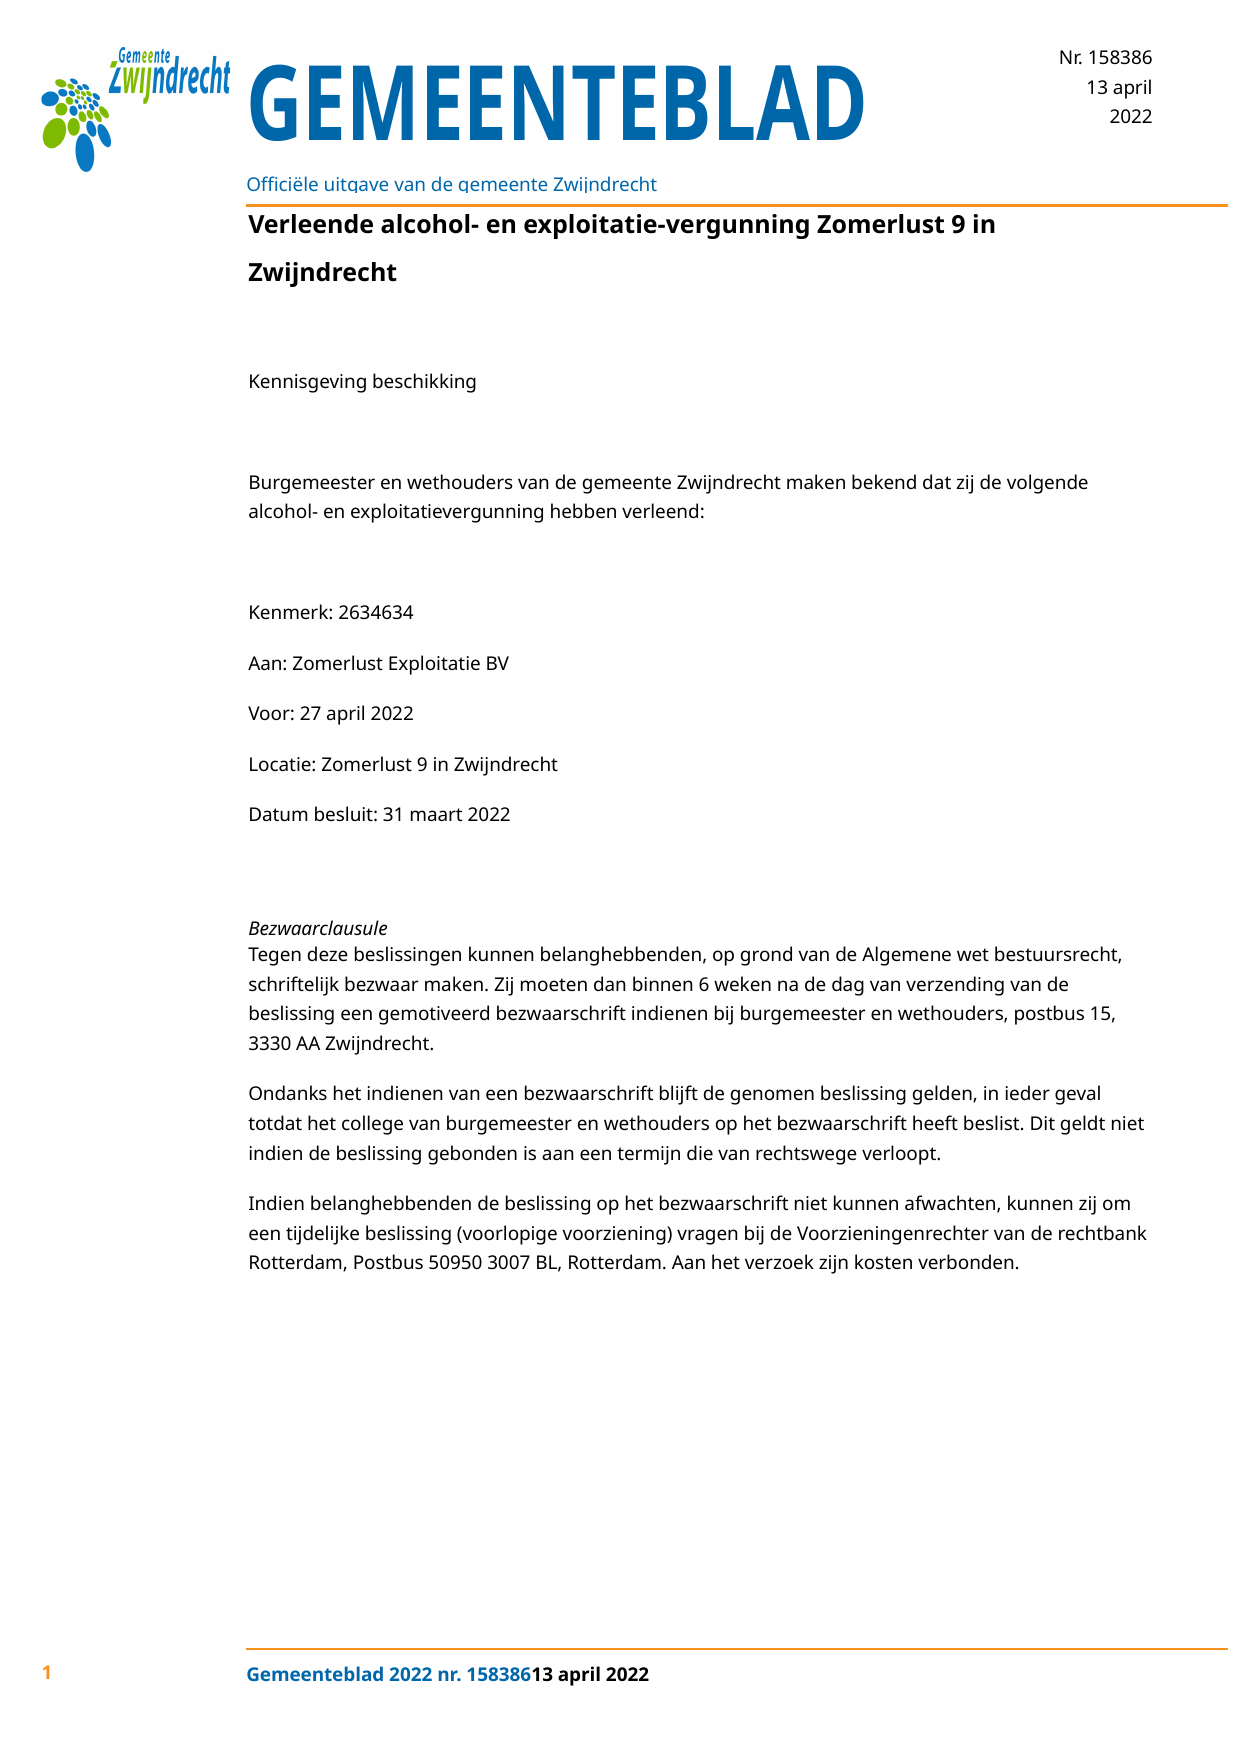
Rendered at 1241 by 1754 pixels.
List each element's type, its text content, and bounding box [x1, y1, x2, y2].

text Kenmerk: 2634634 [248, 599, 1152, 625]
text Verleende alcohol- en exploitatie-vergunning Zomerlust 9 in Zwijndrecht [248, 207, 1152, 288]
text Aan: Zomerlust Exploitatie BV [248, 650, 1152, 676]
text Kennisgeving beschikking [248, 368, 1152, 394]
text Tegen deze beslissingen kunnen belanghebbenden, op grond van de Algemene wet bestuursrecht, schriftelijk bezwaar maken. Zij moeten dan binnen 6 weken na de dag van verzending van de beslissing een gemotiveerd bezwaarschrift indienen bij burgemeester en wethouders, postbus 15, 3330 AA Zwijndrecht. [248, 941, 1152, 1056]
text Datum besluit: 31 maart 2022 [248, 801, 1152, 827]
text Ondanks het indienen van een bezwaarschrift blijft de genomen beslissing gelden, in ieder geval totdat het college van burgemeester en wethouders op het bezwaarschrift heeft beslist. Dit geldt niet indien de beslissing gebonden is aan een termijn die van rechtswege verloopt. [248, 1081, 1152, 1165]
picture [41, 47, 231, 172]
text Voor: 27 april 2022 [248, 700, 1152, 726]
text Indien belanghebbenden de beslissing op het bezwaarschrift niet kunnen afwachten, kunnen zij om een tijdelijke beslissing (voorlopige voorziening) vragen bij de Voorzieningenrechter van de rechtbank Rotterdam, Postbus 50950 3007 BL, Rotterdam. Aan het verzoek zijn kosten verbonden. [248, 1190, 1152, 1275]
text Locatie: Zomerlust 9 in Zwijndrecht [248, 751, 1152, 777]
text Burgemeester en wethouders van de gemeente Zwijndrecht maken bekend dat zij de volgende alcohol- en exploitatievergunning hebben verleend: [248, 469, 1152, 524]
text Bezwaarclausule [248, 916, 1152, 941]
